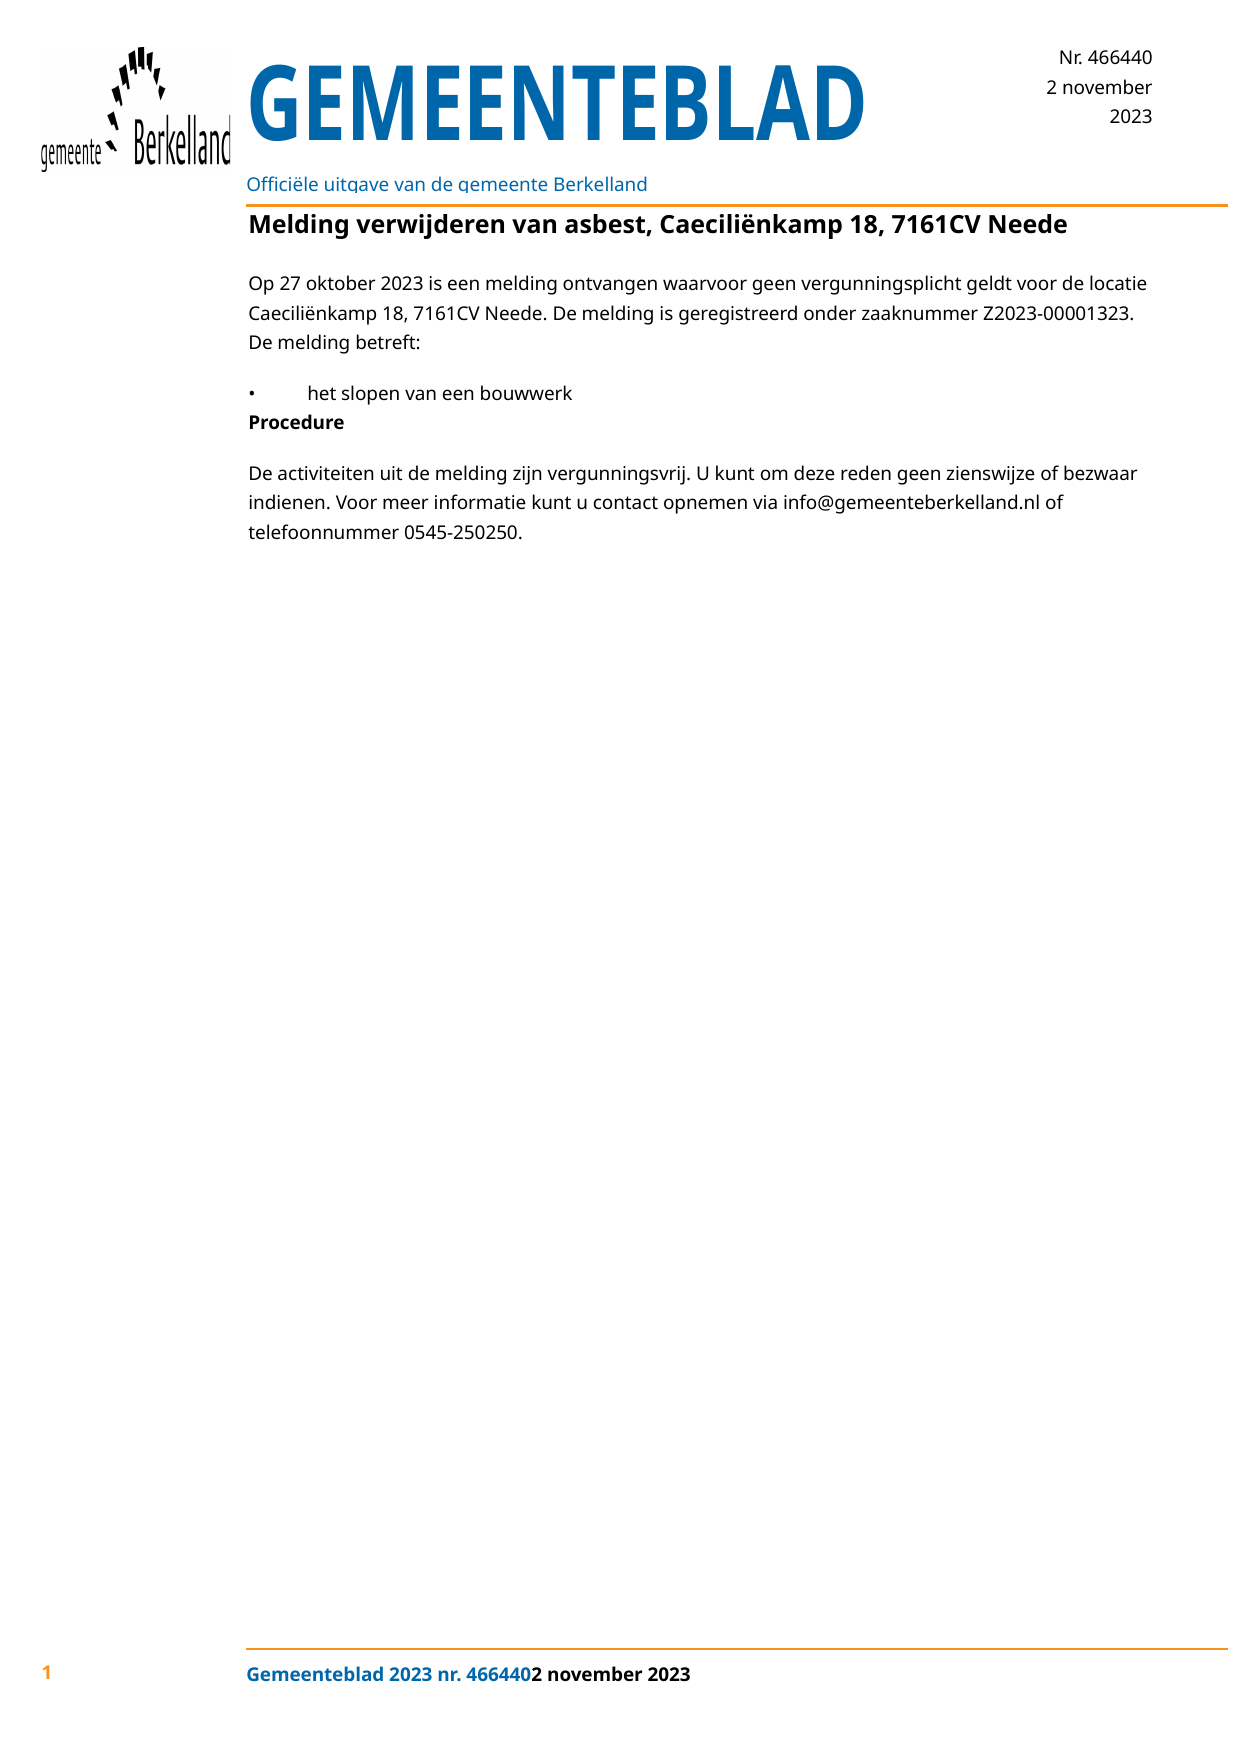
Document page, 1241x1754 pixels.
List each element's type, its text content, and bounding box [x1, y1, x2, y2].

text Procedure [248, 409, 1152, 435]
text Melding verwijderen van asbest, Caeciliënkamp 18, 7161CV Neede [248, 207, 1152, 241]
picture [41, 47, 231, 172]
text Op 27 oktober 2023 is een melding ontvangen waarvoor geen vergunningsplicht geldt voor de locatie Caeciliënkamp 18, 7161CV Neede. De melding is geregistreerd onder zaaknummer Z2023-00001323. De melding betreft: [248, 270, 1152, 355]
list het slopen van een bouwwerk [248, 380, 1152, 406]
text De activiteiten uit de melding zijn vergunningsvrij. U kunt om deze reden geen zienswijze of bezwaar indienen. Voor meer informatie kunt u contact opnemen via info@gemeenteberkelland.nl of telefoonnummer 0545-250250. [248, 460, 1152, 545]
